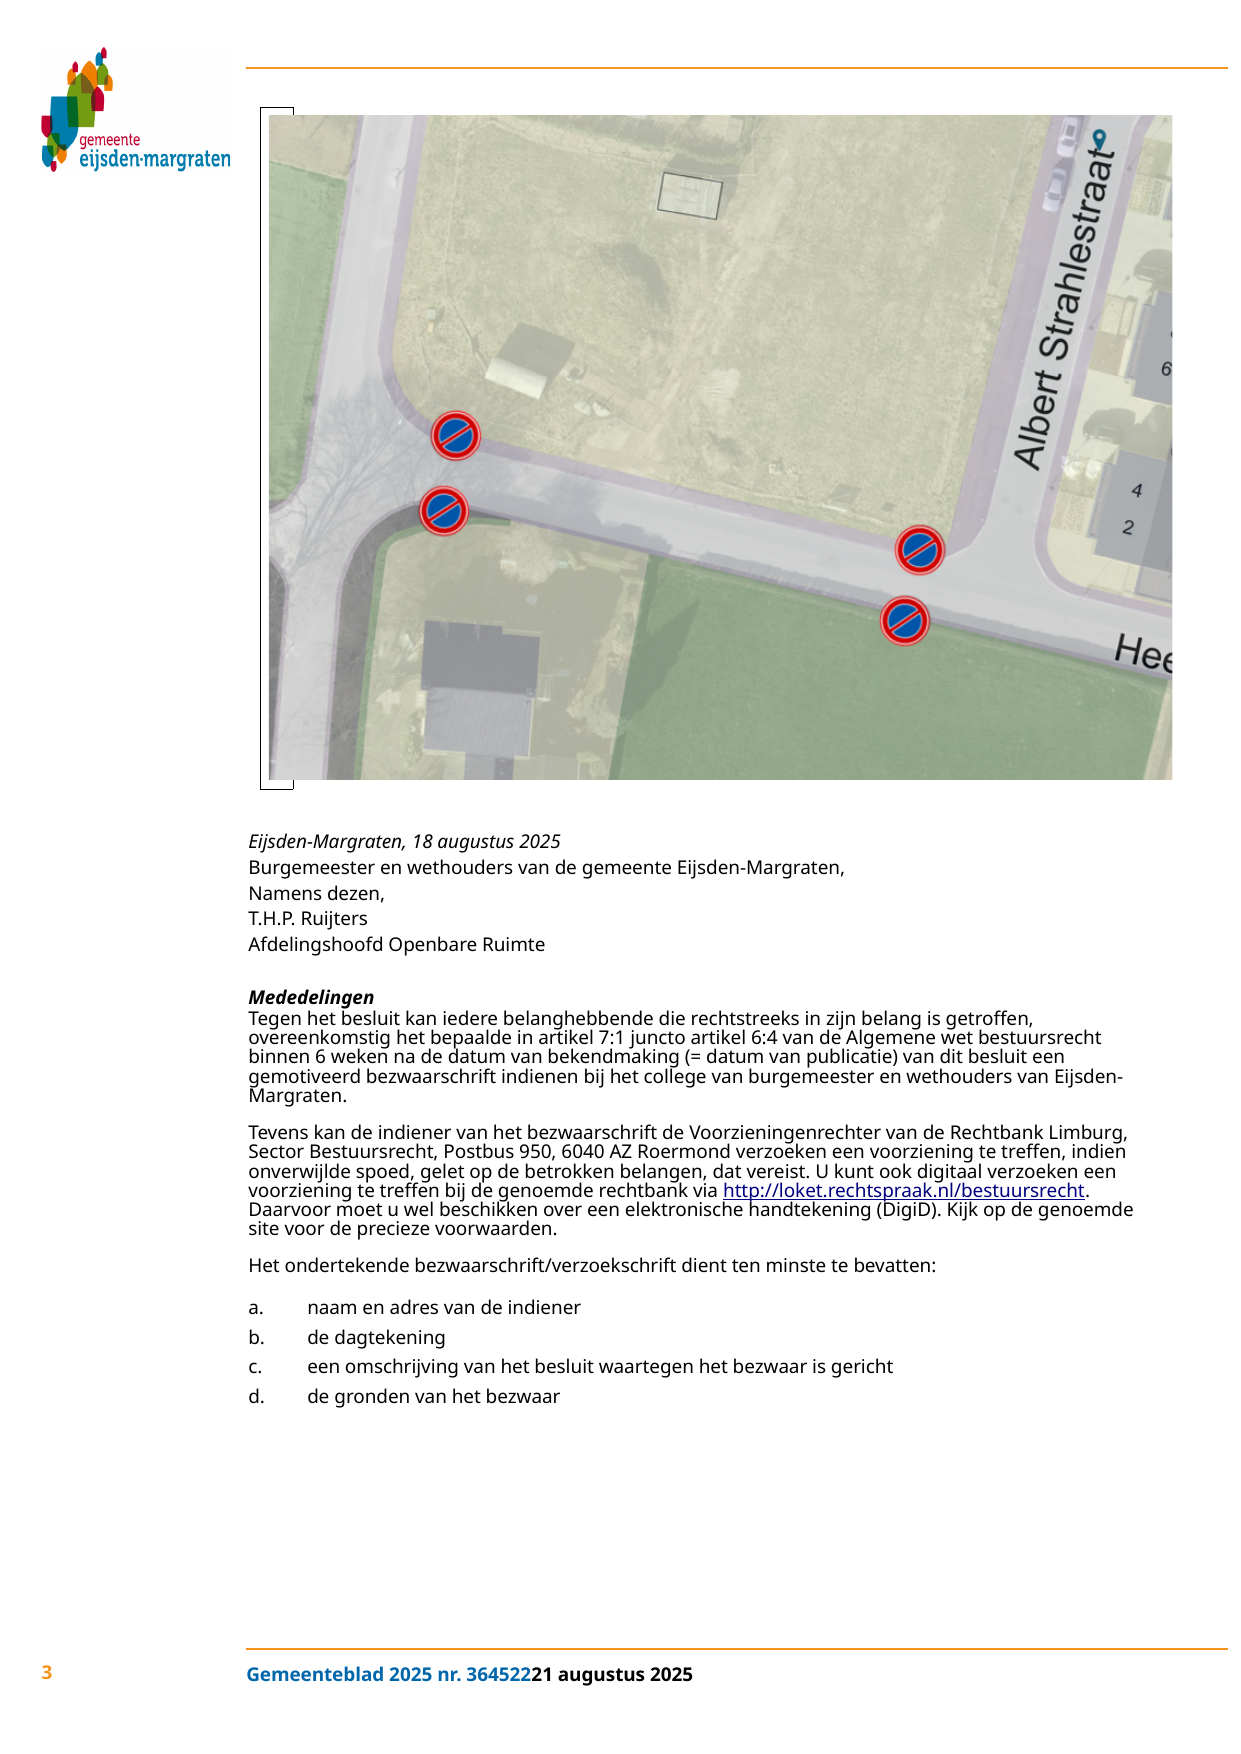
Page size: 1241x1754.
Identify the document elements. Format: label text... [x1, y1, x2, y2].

text Het ondertekende bezwaarschrift/verzoekschrift dient ten minste te bevatten: [248, 1257, 1152, 1277]
text Tevens kan de indiener van het bezwaarschrift de Voorzieningenrechter van de Rechtbank Limburg, Sector Bestuursrecht, Postbus 950, 6040 AZ Roermond verzoeken een voorziening te treffen, indien onverwijlde spoed, gelet op de betrokken belangen, dat vereist. U kunt ook digitaal verzoeken een voorziening te treffen bij de genoemde rechtbank via http://loket.rechtspraak.nl/bestuursrecht. Daarvoor moet u wel beschikken over een elektronische handtekening (DigiD). Kijk op de genoemde site voor de precieze voorwaarden. [248, 1124, 1152, 1240]
text Namens dezen, [248, 880, 1152, 906]
picture [268, 115, 1173, 780]
picture [41, 47, 231, 172]
text Mededelingen [248, 984, 1152, 1010]
list de dagtekening [248, 1324, 1152, 1350]
text T.H.P. Ruijters [248, 906, 1152, 931]
text Tegen het besluit kan iedere belanghebbende die rechtstreeks in zijn belang is getroffen, overeenkomstig het bepaalde in artikel 7:1 juncto artikel 6:4 van de Algemene wet bestuursrecht binnen 6 weken na de datum van bekendmaking (= datum van publicatie) van dit besluit een gemotiveerd bezwaarschrift indienen bij het college van burgemeester en wethouders van Eijsden-Margraten. [248, 1010, 1152, 1106]
list de gronden van het bezwaar [248, 1383, 1152, 1409]
text Eijsden-Margraten, 18 augustus 2025 [248, 828, 1152, 854]
text Afdelingshoofd Openbare Ruimte [248, 931, 1152, 957]
list een omschrijving van het besluit waartegen het bezwaar is gericht [248, 1353, 1152, 1379]
text Burgemeester en wethouders van de gemeente Eijsden-Margraten, [248, 854, 1152, 880]
list naam en adres van de indiener [248, 1294, 1152, 1320]
